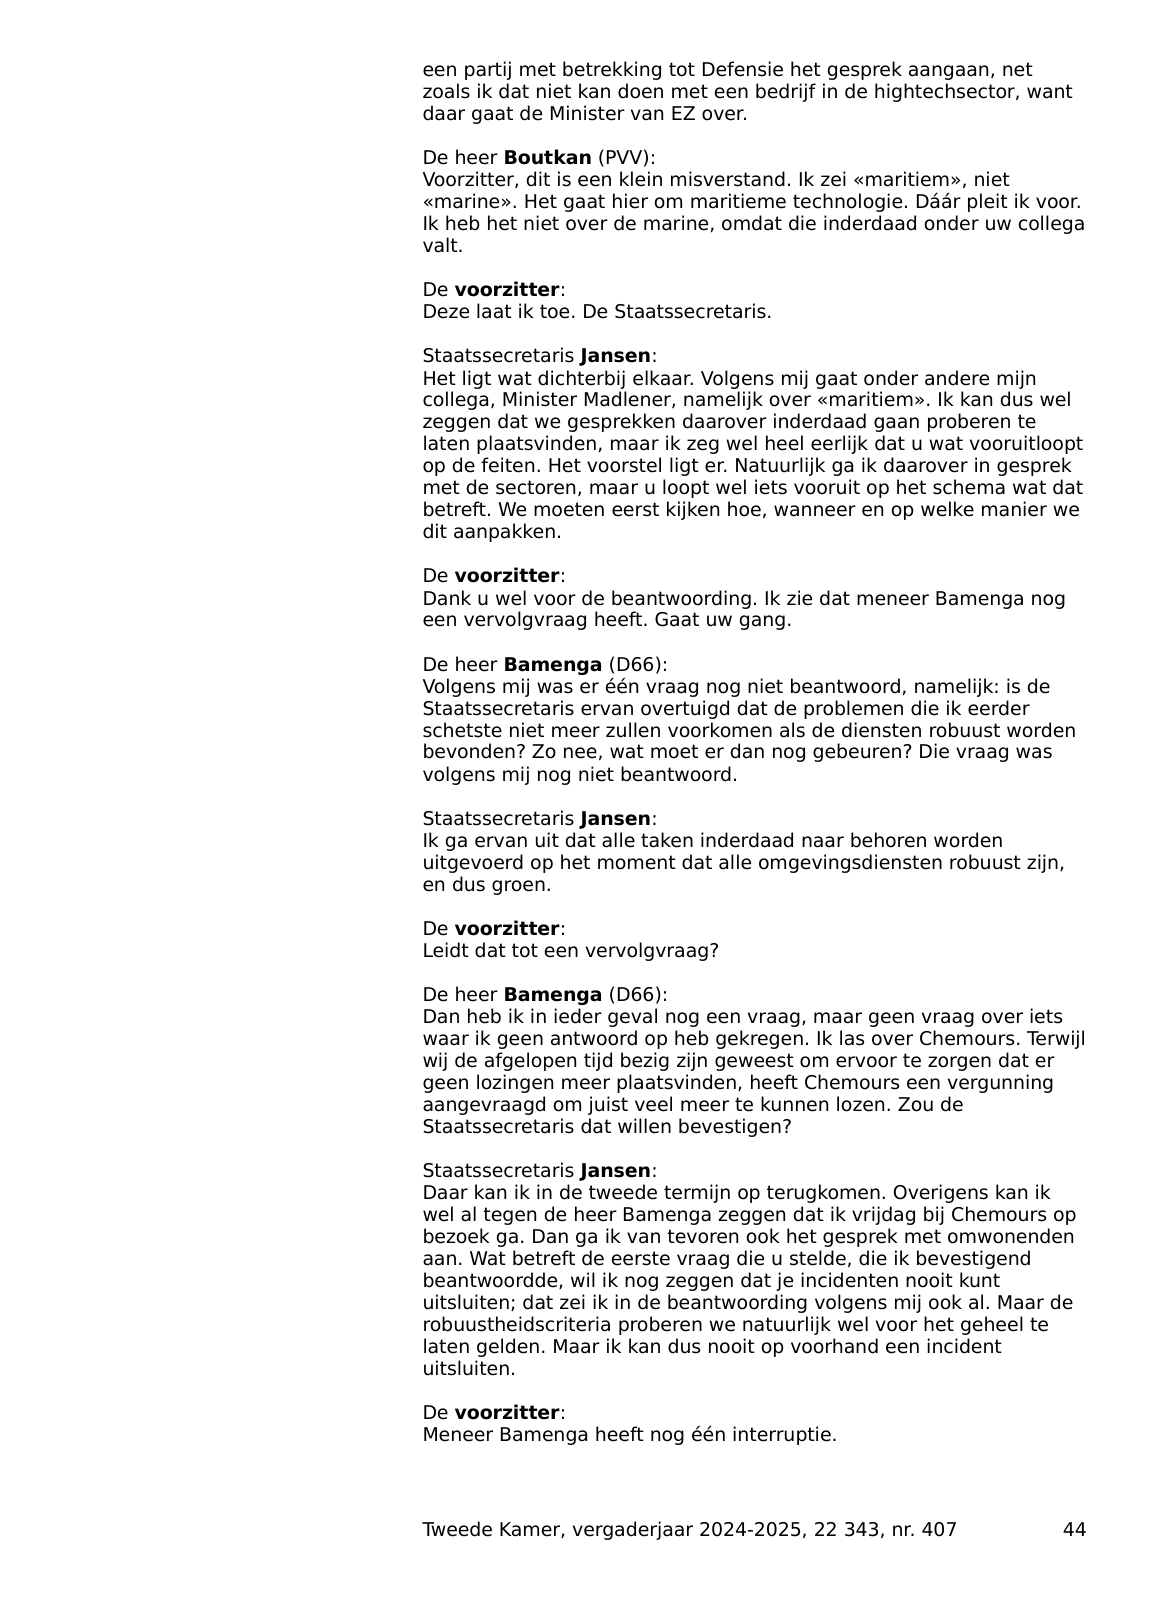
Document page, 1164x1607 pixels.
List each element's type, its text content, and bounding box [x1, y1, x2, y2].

text De heer Boutkan (PVV): [422, 147, 1087, 169]
text Voorzitter, dit is een klein misverstand. Ik zei «maritiem», niet «marine». Het gaat hier om maritieme technologie. Dáár pleit ik voor. Ik heb het niet over de marine, omdat die inderdaad onder uw collega valt. [422, 169, 1087, 257]
text Het ligt wat dichterbij elkaar. Volgens mij gaat onder andere mijn collega, Minister Madlener, namelijk over «maritiem». Ik kan dus wel zeggen dat we gesprekken daarover inderdaad gaan proberen te laten plaatsvinden, maar ik zeg wel heel eerlijk dat u wat vooruitloopt op de feiten. Het voorstel ligt er. Natuurlijk ga ik daarover in gesprek met de sectoren, maar u loopt wel iets vooruit op het schema wat dat betreft. We moeten eerst kijken hoe, wanneer en op welke manier we dit aanpakken. [422, 367, 1087, 543]
text De heer Bamenga (D66): [422, 653, 1087, 676]
text Staatssecretaris Jansen: [422, 1160, 1087, 1182]
text De voorzitter: [422, 279, 1087, 301]
text De heer Bamenga (D66): [422, 984, 1087, 1006]
text Staatssecretaris Jansen: [422, 345, 1087, 367]
text Dan heb ik in ieder geval nog een vraag, maar geen vraag over iets waar ik geen antwoord op heb gekregen. Ik las over Chemours. Terwijl wij de afgelopen tijd bezig zijn geweest om ervoor te zorgen dat er geen lozingen meer plaatsvinden, heeft Chemours een vergunning aangevraagd om juist veel meer te kunnen lozen. Zou de Staatssecretaris dat willen bevestigen? [422, 1006, 1087, 1138]
text De voorzitter: [422, 565, 1087, 587]
text Deze laat ik toe. De Staatssecretaris. [422, 301, 1087, 323]
text Dank u wel voor de beantwoording. Ik zie dat meneer Bamenga nog een vervolgvraag heeft. Gaat uw gang. [422, 587, 1087, 631]
text Ik ga ervan uit dat alle taken inderdaad naar behoren worden uitgevoerd op het moment dat alle omgevingsdiensten robuust zijn, en dus groen. [422, 829, 1087, 896]
text De voorzitter: [422, 918, 1087, 940]
text een partij met betrekking tot Defensie het gesprek aangaan, net zoals ik dat niet kan doen met een bedrijf in de hightechsector, want daar gaat de Minister van EZ over. [422, 59, 1087, 125]
text Meneer Bamenga heeft nog één interruptie. [422, 1424, 1087, 1446]
text De voorzitter: [422, 1402, 1087, 1424]
text Staatssecretaris Jansen: [422, 808, 1087, 829]
text Volgens mij was er één vraag nog niet beantwoord, namelijk: is de Staatssecretaris ervan overtuigd dat de problemen die ik eerder schetste niet meer zullen voorkomen als de diensten robuust worden bevonden? Zo nee, wat moet er dan nog gebeuren? Die vraag was volgens mij nog niet beantwoord. [422, 676, 1087, 785]
text Daar kan ik in de tweede termijn op terugkomen. Overigens kan ik wel al tegen de heer Bamenga zeggen dat ik vrijdag bij Chemours op bezoek ga. Dan ga ik van tevoren ook het gesprek met omwonenden aan. Wat betreft de eerste vraag die u stelde, die ik bevestigend beantwoordde, wil ik nog zeggen dat je incidenten nooit kunt uitsluiten; dat zei ik in de beantwoording volgens mij ook al. Maar de robuustheidscriteria proberen we natuurlijk wel voor het geheel te laten gelden. Maar ik kan dus nooit op voorhand een incident uitsluiten. [422, 1182, 1087, 1380]
text Leidt dat tot een vervolgvraag? [422, 940, 1087, 962]
